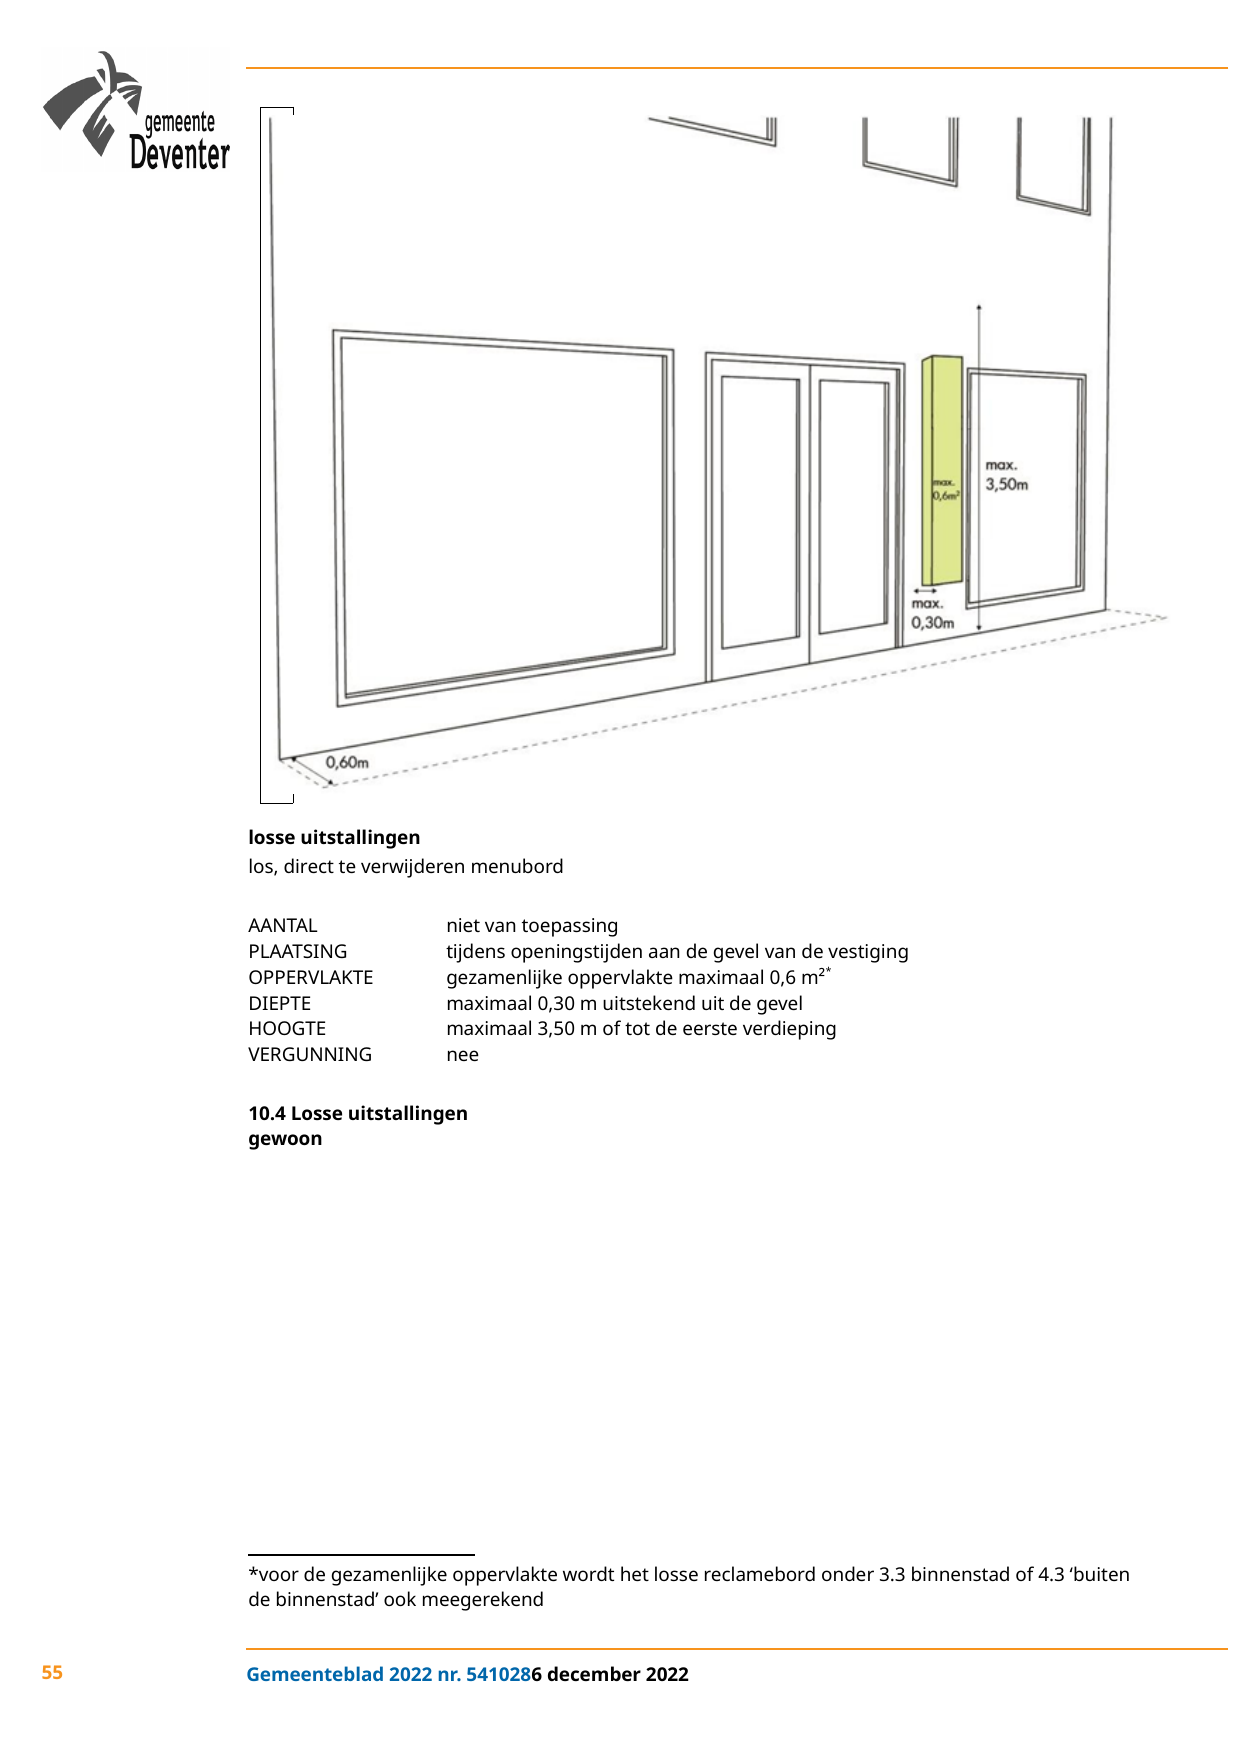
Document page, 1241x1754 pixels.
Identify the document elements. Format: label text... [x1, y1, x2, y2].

table_cell VERGUNNING [248, 1041, 446, 1067]
picture [41, 47, 231, 172]
table_cell nee [446, 1041, 1152, 1067]
picture [268, 115, 1173, 794]
table_cell maximaal 0,30 m uitstekend uit de gevel [446, 990, 1152, 1016]
table_cell gezamenlijke oppervlakte maximaal 0,6 m² [446, 964, 1152, 990]
table_cell DIEPTE [248, 990, 446, 1016]
text los, direct te verwijderen menubord [248, 853, 1152, 879]
text gewoon [248, 1126, 1152, 1151]
table_header AANTAL [248, 913, 446, 938]
table_header niet van toepassing [446, 913, 1152, 938]
table_cell PLAATSING [248, 939, 446, 964]
table_cell tijdens openingstijden aan de gevel van de vestiging [446, 939, 1152, 964]
table_cell OPPERVLAKTE [248, 964, 446, 990]
table_cell maximaal 3,50 m of tot de eerste verdieping [446, 1016, 1152, 1041]
text 10.4 Losse uitstallingen [248, 1100, 1152, 1126]
table_cell HOOGTE [248, 1016, 446, 1041]
text losse uitstallingen [248, 824, 1152, 849]
